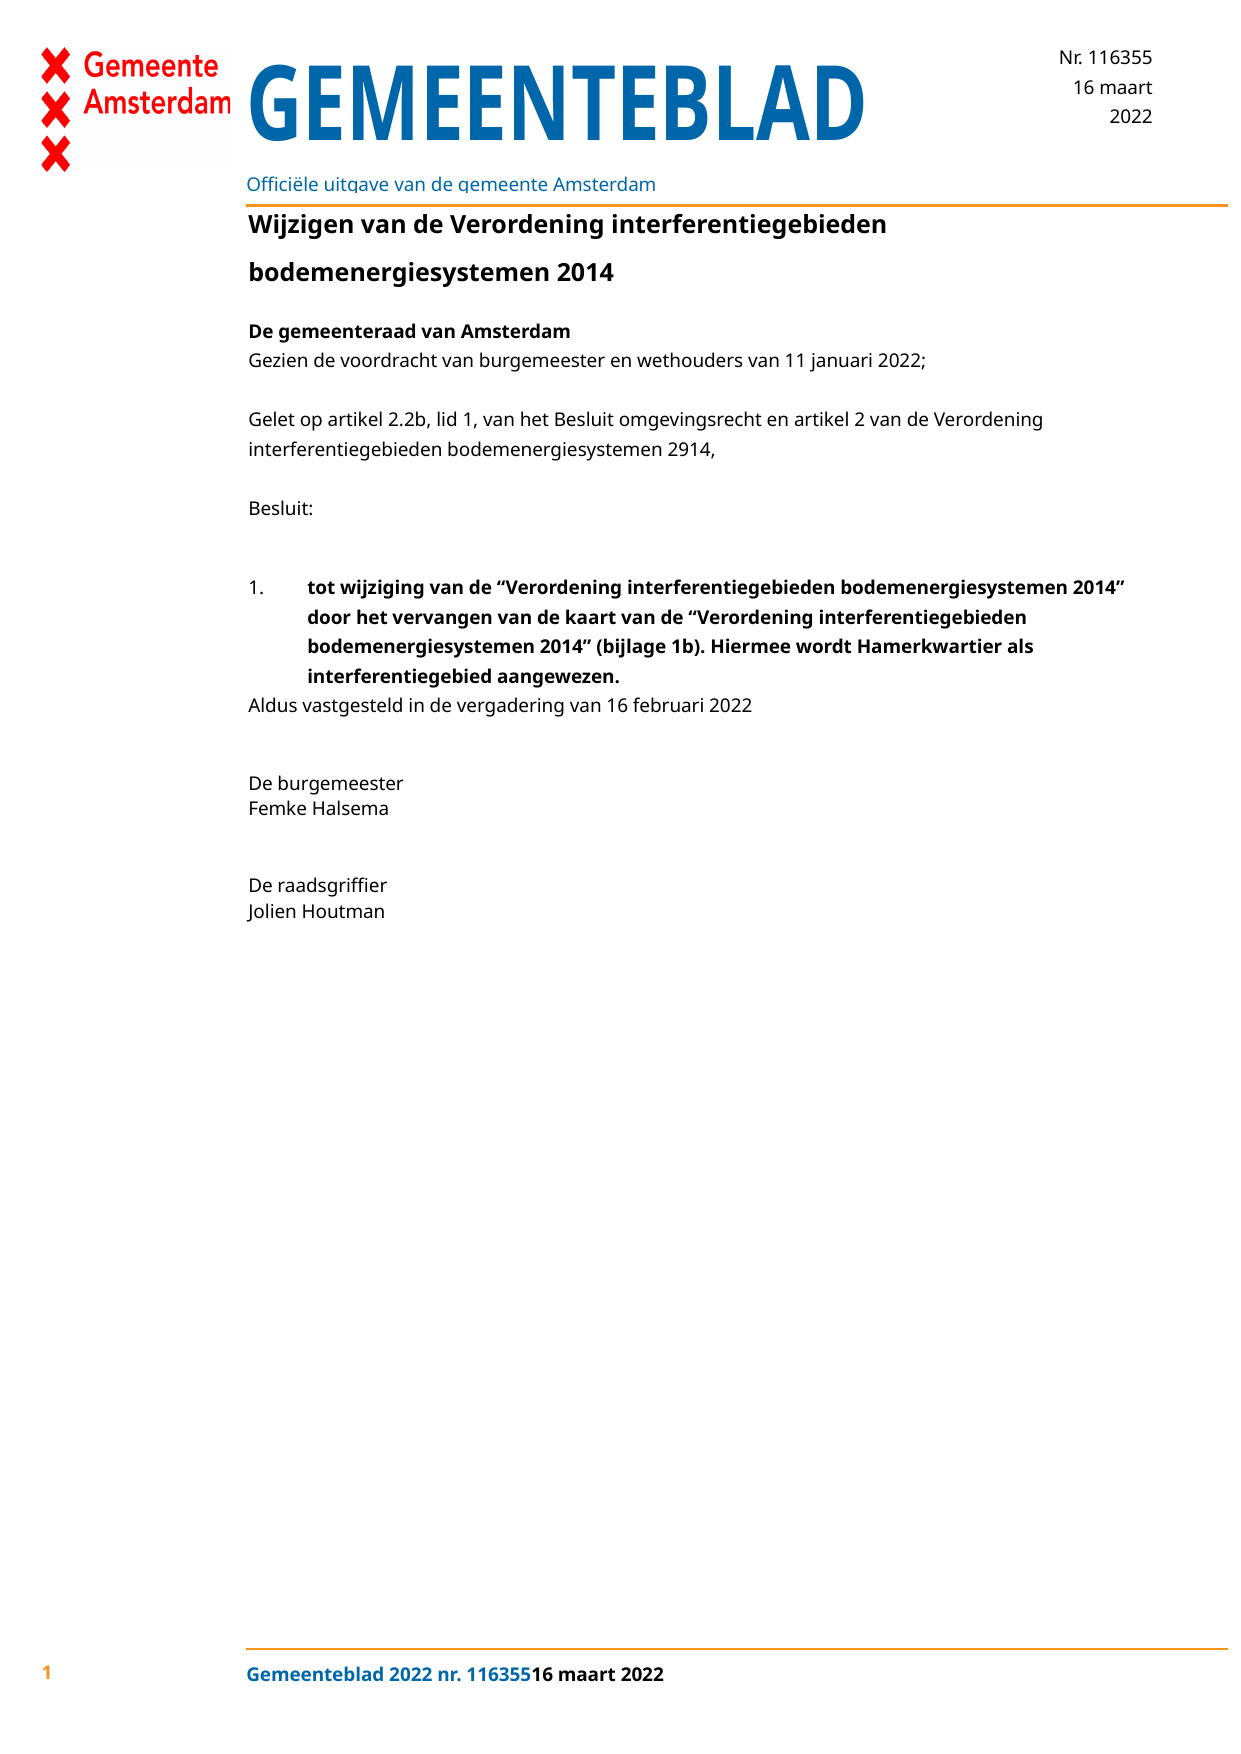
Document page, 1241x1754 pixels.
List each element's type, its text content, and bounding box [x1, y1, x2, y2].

text Jolien Houtman [248, 898, 1152, 924]
picture [41, 47, 231, 172]
list tot wijziging van de “Verordening interferentiegebieden bodemenergiesystemen 2014” door het vervangen van de kaart van de “Verordening interferentiegebieden bodemenergiesystemen 2014” (bijlage 1b). Hiermee wordt Hamerkwartier als interferentiegebied aangewezen. [248, 574, 1152, 689]
text Femke Halsema [248, 796, 1152, 821]
text De gemeenteraad van Amsterdam [248, 318, 1152, 344]
text De burgemeester [248, 770, 1152, 796]
text Besluit: [248, 495, 1152, 521]
text Aldus vastgesteld in de vergadering van 16 februari 2022 [248, 693, 1152, 718]
text Gelet op artikel 2.2b, lid 1, van het Besluit omgevingsrecht en artikel 2 van de Verordening interferentiegebieden bodemenergiesystemen 2914, [248, 407, 1152, 462]
text De raadsgriffier [248, 873, 1152, 898]
text Gezien de voordracht van burgemeester en wethouders van 11 januari 2022; [248, 347, 1152, 373]
text Wijzigen van de Verordening interferentiegebieden bodemenergiesystemen 2014 [248, 207, 1152, 288]
